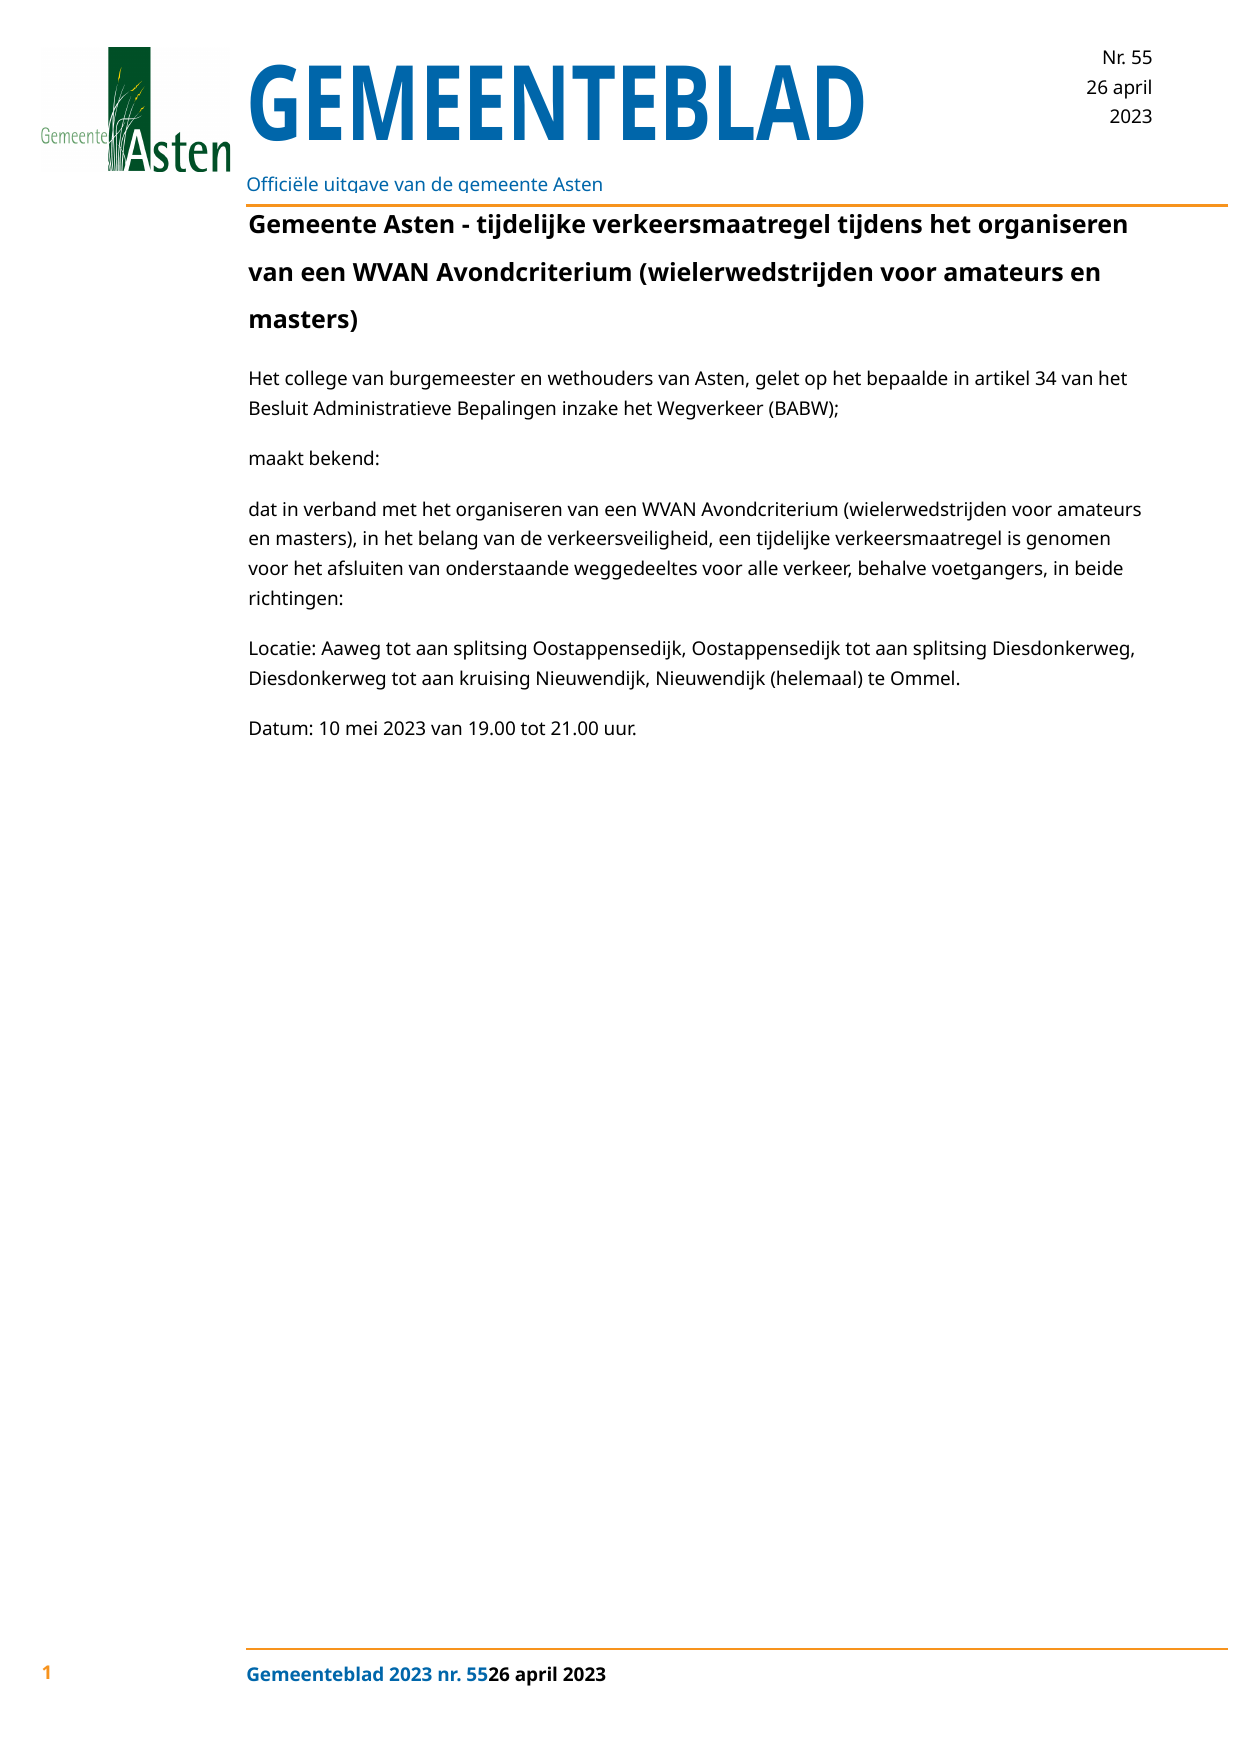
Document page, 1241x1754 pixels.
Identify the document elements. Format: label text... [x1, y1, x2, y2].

text Datum: 10 mei 2023 van 19.00 tot 21.00 uur. [248, 715, 1152, 741]
text Gemeente Asten - tijdelijke verkeersmaatregel tijdens het organiseren van een WVAN Avondcriterium (wielerwedstrijden voor amateurs en masters) [248, 207, 1152, 336]
picture [41, 47, 231, 172]
text Het college van burgemeester en wethouders van Asten, gelet op het bepaalde in artikel 34 van het Besluit Administratieve Bepalingen inzake het Wegverkeer (BABW); [248, 366, 1152, 421]
text maakt bekend: [248, 446, 1152, 471]
text dat in verband met het organiseren van een WVAN Avondcriterium (wielerwedstrijden voor amateurs en masters), in het belang van de verkeersveiligheid, een tijdelijke verkeersmaatregel is genomen voor het afsluiten van onderstaande weggedeeltes voor alle verkeer, behalve voetgangers, in beide richtingen: [248, 496, 1152, 610]
text Locatie: Aaweg tot aan splitsing Oostappensedijk, Oostappensedijk tot aan splitsing Diesdonkerweg, Diesdonkerweg tot aan kruising Nieuwendijk, Nieuwendijk (helemaal) te Ommel. [248, 635, 1152, 690]
